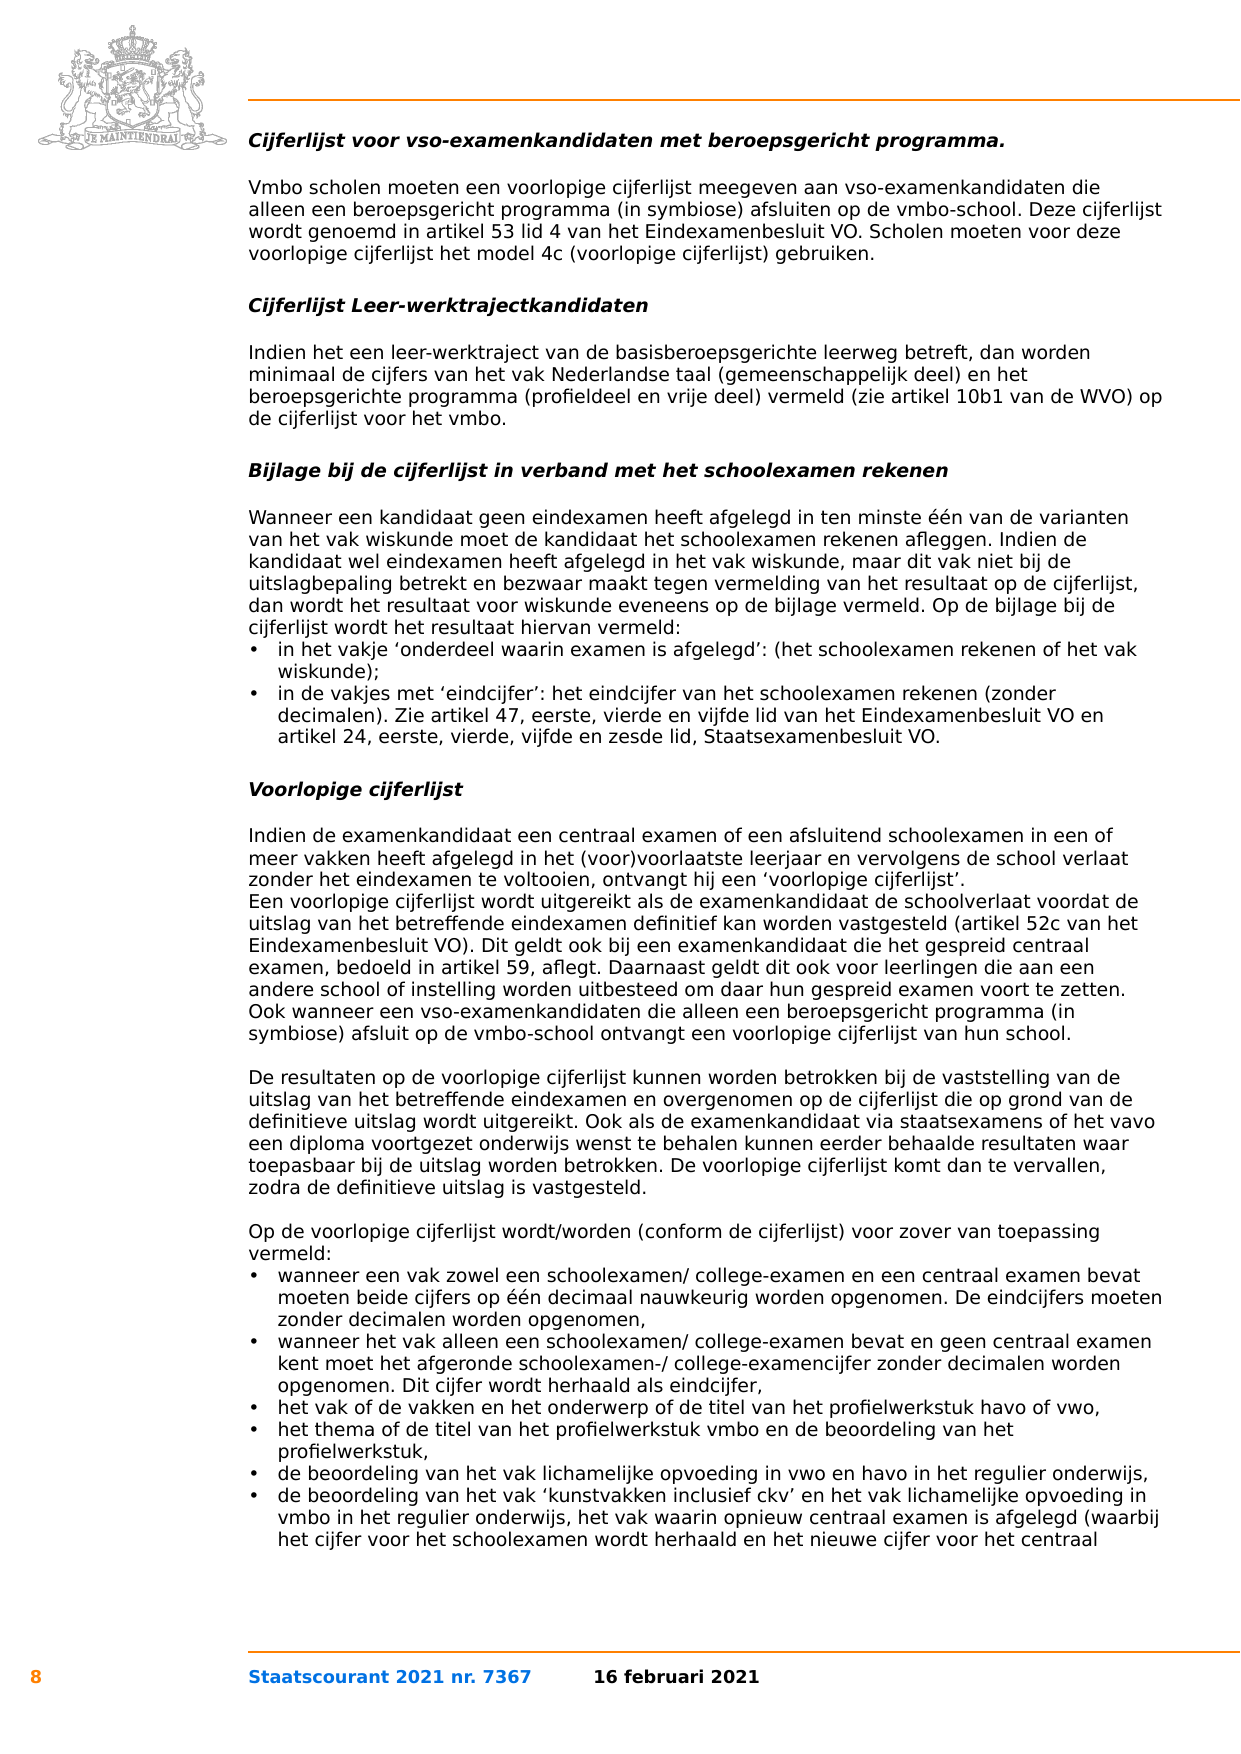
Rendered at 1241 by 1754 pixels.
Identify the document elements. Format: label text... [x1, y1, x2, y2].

text • het thema of de titel van het profielwerkstuk vmbo en de beoordeling van het profielwerkstuk, [248, 1419, 1163, 1463]
subtitle Voorlopige cijferlijst [248, 778, 1163, 800]
subtitle Cijferlijst Leer-werktrajectkandidaten [248, 295, 1163, 317]
text Vmbo scholen moeten een voorlopige cijferlijst meegeven aan vso-examenkandidaten die alleen een beroepsgericht programma (in symbiose) afsluiten op de vmbo-school. Deze cijferlijst wordt genoemd in artikel 53 lid 4 van het Eindexamenbesluit VO. Scholen moeten voor deze voorlopige cijferlijst het model 4c (voorlopige cijferlijst) gebruiken. [248, 177, 1163, 265]
text • wanneer een vak zowel een schoolexamen/ college-examen en een centraal examen bevat moeten beide cijfers op één decimaal nauwkeurig worden opgenomen. De eindcijfers moeten zonder decimalen worden opgenomen, [248, 1265, 1163, 1331]
text • het vak of de vakken en het onderwerp of de titel van het profielwerkstuk havo of vwo, [248, 1397, 1163, 1419]
subtitle Bijlage bij de cijferlijst in verband met het schoolexamen rekenen [248, 460, 1163, 482]
text • de beoordeling van het vak lichamelijke opvoeding in vwo en havo in het regulier onderwijs, [248, 1463, 1163, 1484]
text Een voorlopige cijferlijst wordt uitgereikt als de examenkandidaat de schoolverlaat voordat de uitslag van het betreffende eindexamen definitief kan worden vastgesteld (artikel 52c van het Eindexamenbesluit VO). Dit geldt ook bij een examenkandidaat die het gespreid centraal examen, bedoeld in artikel 59, aflegt. Daarnaast geldt dit ook voor leerlingen die aan een andere school of instelling worden uitbesteed om daar hun gespreid examen voort te zetten. Ook wanneer een vso-examenkandidaten die alleen een beroepsgericht programma (in symbiose) afsluit op de vmbo-school ontvangt een voorlopige cijferlijst van hun school. [248, 891, 1163, 1045]
picture [38, 25, 227, 150]
text Indien de examenkandidaat een centraal examen of een afsluitend schoolexamen in een of meer vakken heeft afgelegd in het (voor)voorlaatste leerjaar en vervolgens de school verlaat zonder het eindexamen te voltooien, ontvangt hij een ‘voorlopige cijferlijst’. [248, 825, 1163, 891]
text • in het vakje ‘onderdeel waarin examen is afgelegd’: (het schoolexamen rekenen of het vak wiskunde); [248, 638, 1163, 682]
text • in de vakjes met ‘eindcijfer’: het eindcijfer van het schoolexamen rekenen (zonder decimalen). Zie artikel 47, eerste, vierde en vijfde lid van het Eindexamenbesluit VO en artikel 24, eerste, vierde, vijfde en zesde lid, Staatsexamenbesluit VO. [248, 682, 1163, 748]
text De resultaten op de voorlopige cijferlijst kunnen worden betrokken bij de vaststelling van de uitslag van het betreffende eindexamen en overgenomen op de cijferlijst die op grond van de definitieve uitslag wordt uitgereikt. Ook als de examenkandidaat via staatsexamens of het vavo een diploma voortgezet onderwijs wenst te behalen kunnen eerder behaalde resultaten waar toepasbaar bij de uitslag worden betrokken. De voorlopige cijferlijst komt dan te vervallen, zodra de definitieve uitslag is vastgesteld. [248, 1067, 1163, 1199]
text Indien het een leer-werktraject van de basisberoepsgerichte leerweg betreft, dan worden minimaal de cijfers van het vak Nederlandse taal (gemeenschappelijk deel) en het beroepsgerichte programma (profieldeel en vrije deel) vermeld (zie artikel 10b1 van de WVO) op de cijferlijst voor het vmbo. [248, 342, 1163, 430]
text Op de voorlopige cijferlijst wordt/worden (conform de cijferlijst) voor zover van toepassing vermeld: [248, 1221, 1163, 1265]
subtitle Cijferlijst voor vso-examenkandidaten met beroepsgericht programma. [248, 130, 1163, 152]
text Wanneer een kandidaat geen eindexamen heeft afgelegd in ten minste één van de varianten van het vak wiskunde moet de kandidaat het schoolexamen rekenen afleggen. Indien de kandidaat wel eindexamen heeft afgelegd in het vak wiskunde, maar dit vak niet bij de uitslagbepaling betrekt en bezwaar maakt tegen vermelding van het resultaat op de cijferlijst, dan wordt het resultaat voor wiskunde eveneens op de bijlage vermeld. Op de bijlage bij de cijferlijst wordt het resultaat hiervan vermeld: [248, 507, 1163, 638]
text • de beoordeling van het vak ‘kunstvakken inclusief ckv’ en het vak lichamelijke opvoeding in vmbo in het regulier onderwijs, het vak waarin opnieuw centraal examen is afgelegd (waarbij het cijfer voor het schoolexamen wordt herhaald en het nieuwe cijfer voor het centraal [248, 1484, 1163, 1551]
text • wanneer het vak alleen een schoolexamen/ college-examen bevat en geen centraal examen kent moet het afgeronde schoolexamen-/ college-examencijfer zonder decimalen worden opgenomen. Dit cijfer wordt herhaald als eindcijfer, [248, 1331, 1163, 1397]
